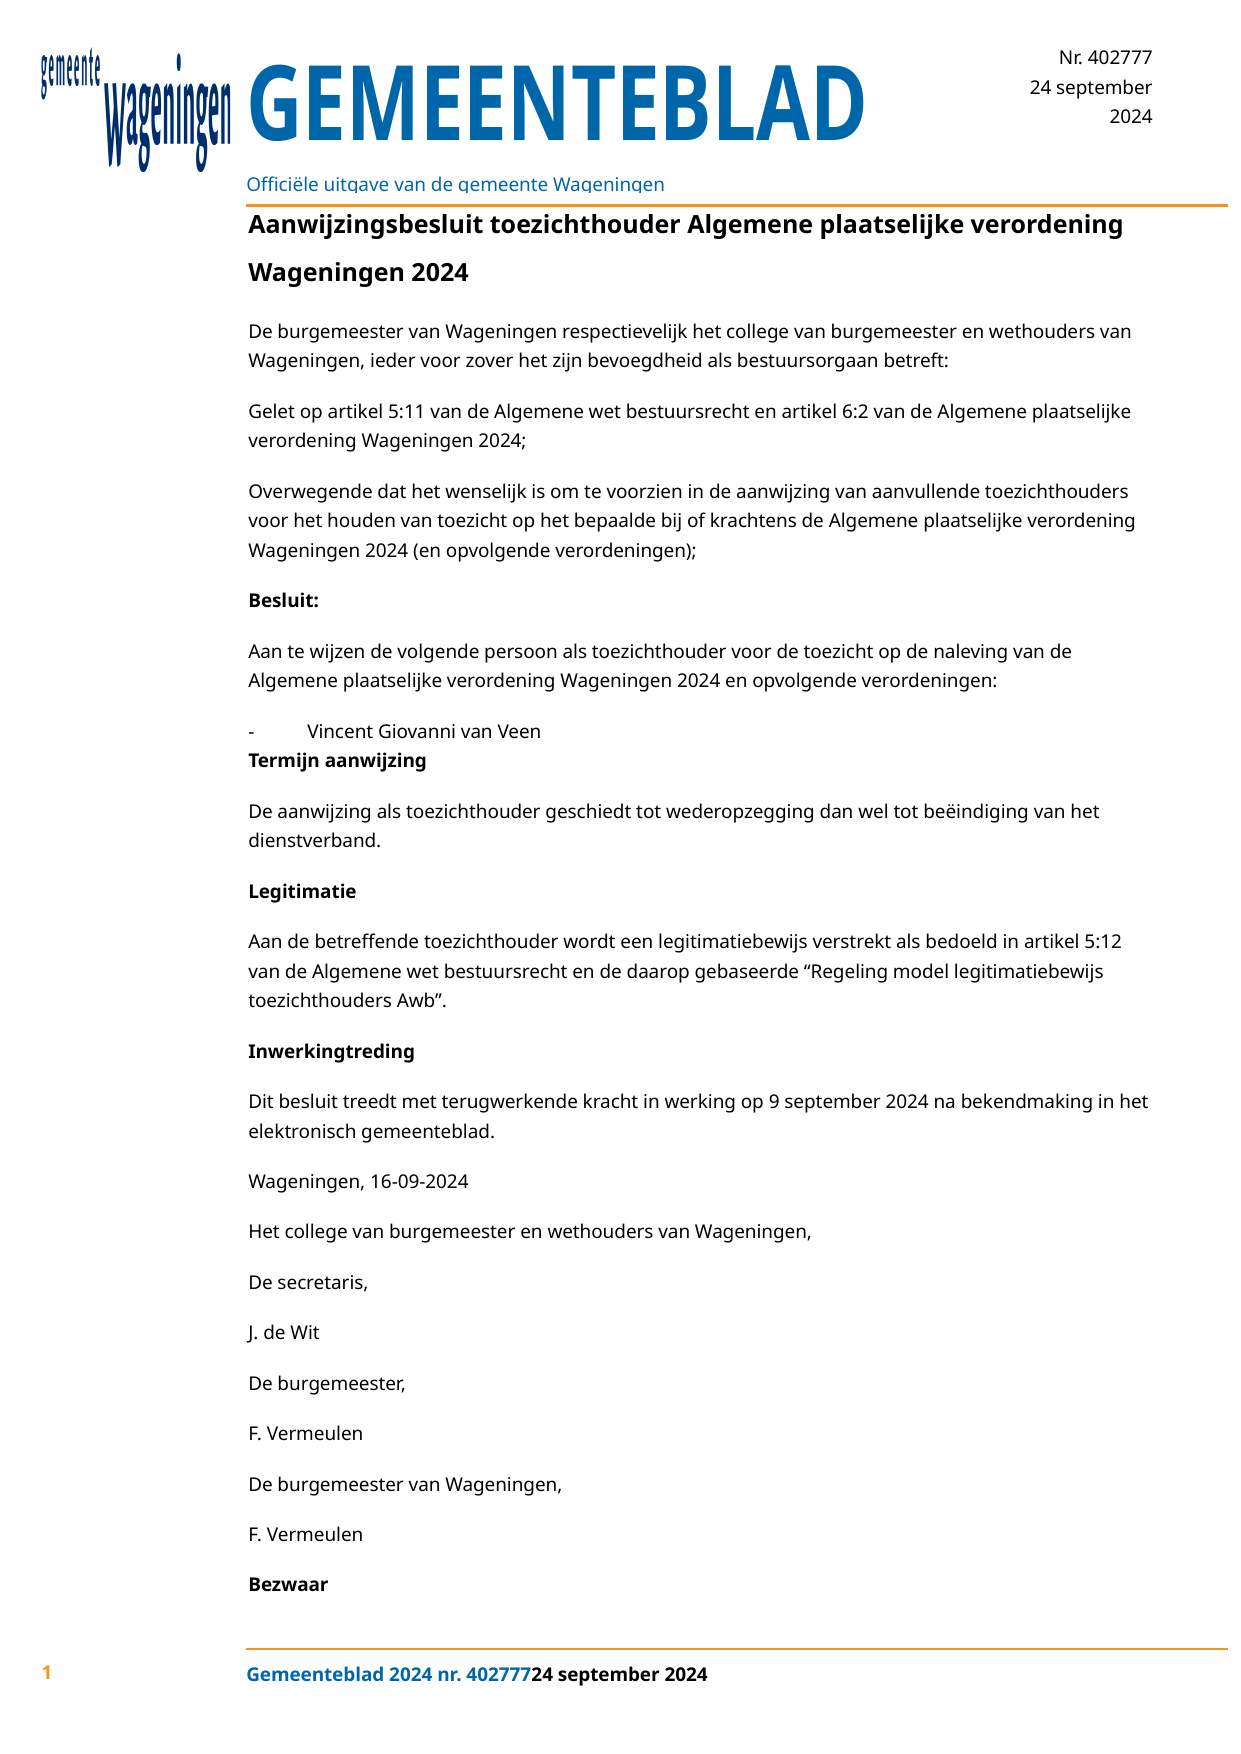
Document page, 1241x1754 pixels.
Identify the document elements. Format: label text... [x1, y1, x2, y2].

text F. Vermeulen [248, 1521, 1152, 1547]
text Overwegende dat het wenselijk is om te voorzien in de aanwijzing van aanvullende toezichthouders voor het houden van toezicht op het bepaalde bij of krachtens de Algemene plaatselijke verordening Wageningen 2024 (en opvolgende verordeningen); [248, 478, 1152, 563]
text Aan de betreffende toezichthouder wordt een legitimatiebewijs verstrekt als bedoeld in artikel 5:12 van de Algemene wet bestuursrecht en de daarop gebaseerde “Regeling model legitimatiebewijs toezichthouders Awb”. [248, 928, 1152, 1013]
list Vincent Giovanni van Veen [248, 718, 1152, 744]
text De burgemeester, [248, 1370, 1152, 1396]
text Het college van burgemeester en wethouders van Wageningen, [248, 1219, 1152, 1244]
text Termijn aanwijzing [248, 747, 1152, 773]
text Inwerkingtreding [248, 1038, 1152, 1064]
text Besluit: [248, 587, 1152, 613]
picture [41, 47, 231, 172]
text Dit besluit treedt met terugwerkende kracht in werking op 9 september 2024 na bekendmaking in het elektronisch gemeenteblad. [248, 1088, 1152, 1144]
text De burgemeester van Wageningen respectievelijk het college van burgemeester en wethouders van Wageningen, ieder voor zover het zijn bevoegdheid als bestuursorgaan betreft: [248, 318, 1152, 373]
text Bezwaar [248, 1572, 1152, 1597]
text Aanwijzingsbesluit toezichthouder Algemene plaatselijke verordening Wageningen 2024 [248, 207, 1152, 288]
text De burgemeester van Wageningen, [248, 1471, 1152, 1497]
text De secretaris, [248, 1269, 1152, 1295]
text Aan te wijzen de volgende persoon als toezichthouder voor de toezicht op de naleving van de Algemene plaatselijke verordening Wageningen 2024 en opvolgende verordeningen: [248, 638, 1152, 693]
text F. Vermeulen [248, 1420, 1152, 1446]
text Wageningen, 16-09-2024 [248, 1168, 1152, 1194]
text J. de Wit [248, 1319, 1152, 1345]
text Legitimatie [248, 878, 1152, 904]
text Gelet op artikel 5:11 van de Algemene wet bestuursrecht en artikel 6:2 van de Algemene plaatselijke verordening Wageningen 2024; [248, 398, 1152, 453]
text De aanwijzing als toezichthouder geschiedt tot wederopzegging dan wel tot beëindiging van het dienstverband. [248, 798, 1152, 853]
